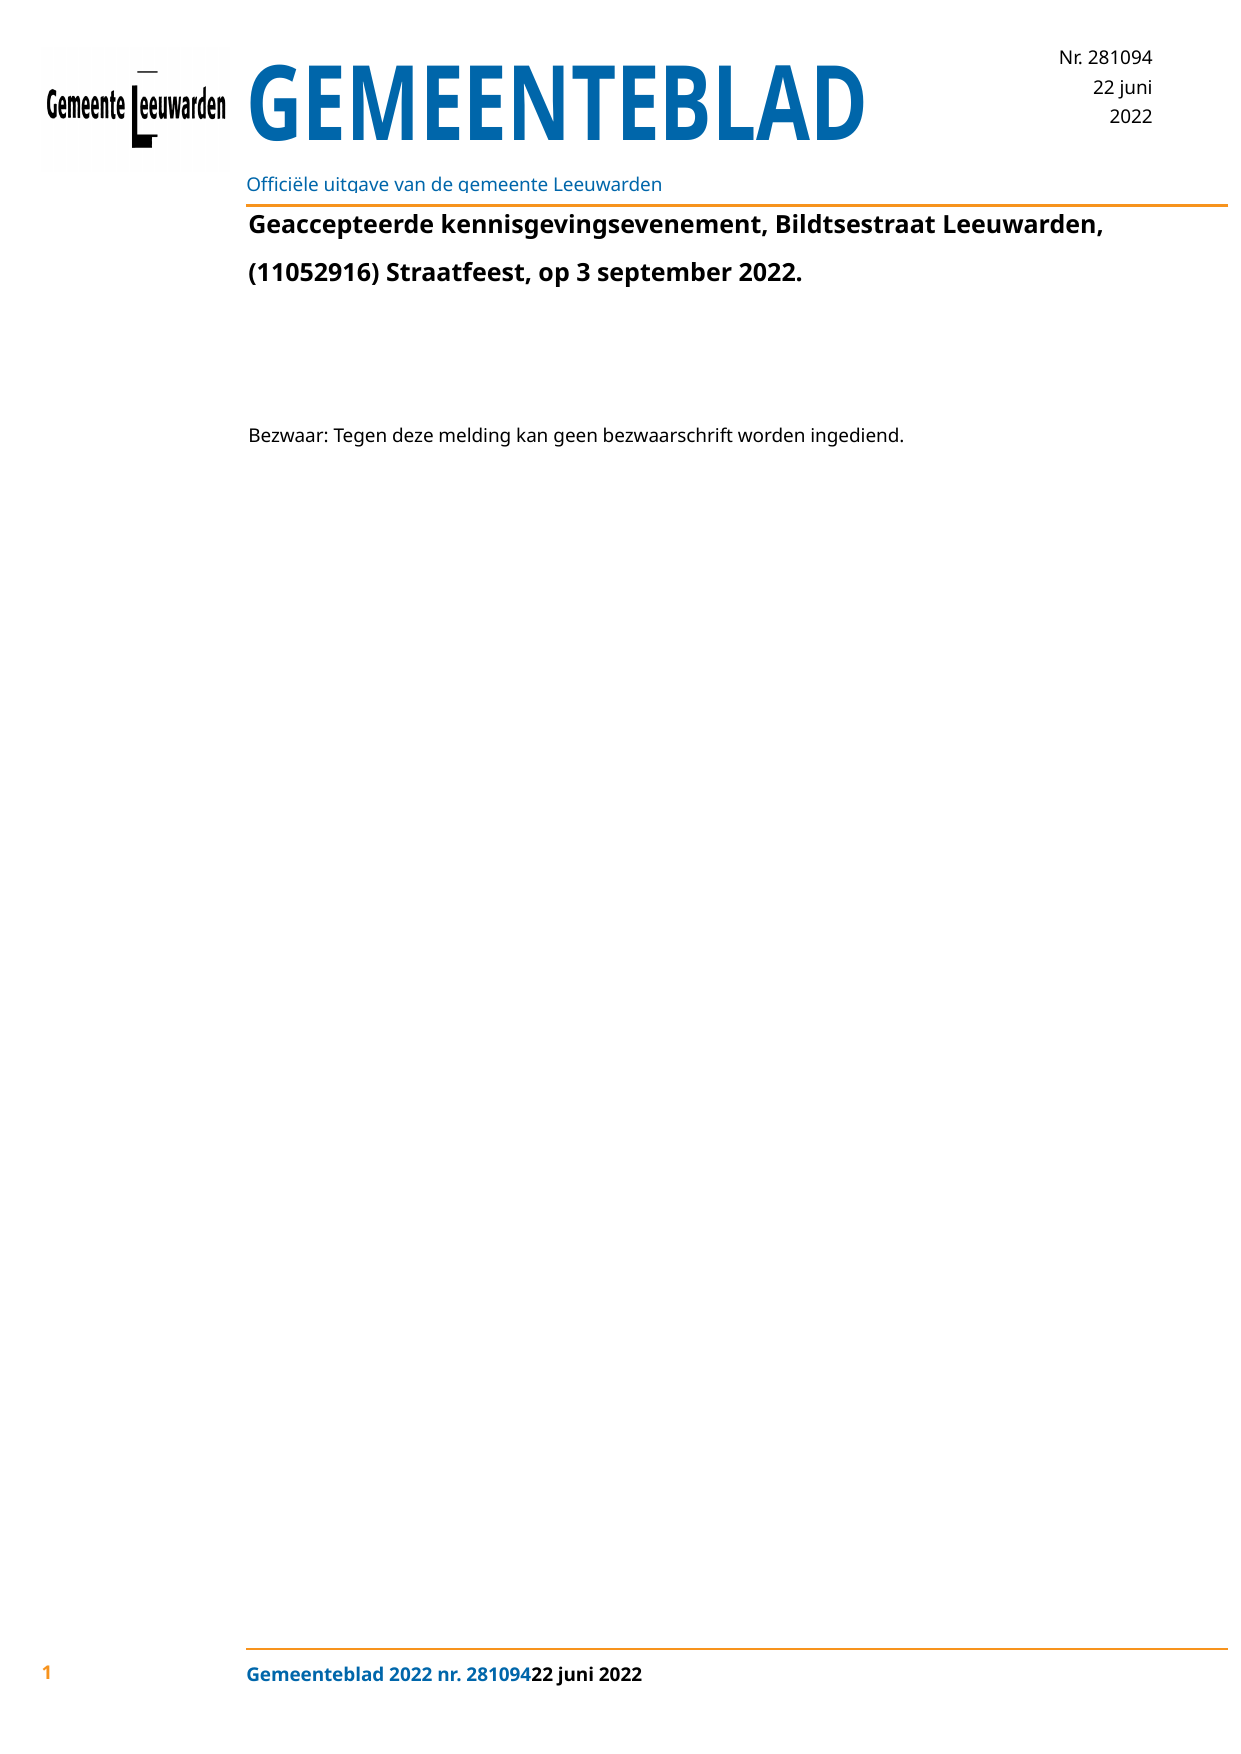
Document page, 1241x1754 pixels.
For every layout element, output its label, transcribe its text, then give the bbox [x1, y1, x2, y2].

text Bezwaar: Tegen deze melding kan geen bezwaarschrift worden ingediend. [248, 422, 1152, 448]
text Geaccepteerde kennisgevingsevenement, Bildtsestraat Leeuwarden, (11052916) Straatfeest, op 3 september 2022. [248, 207, 1152, 288]
picture [41, 47, 231, 172]
